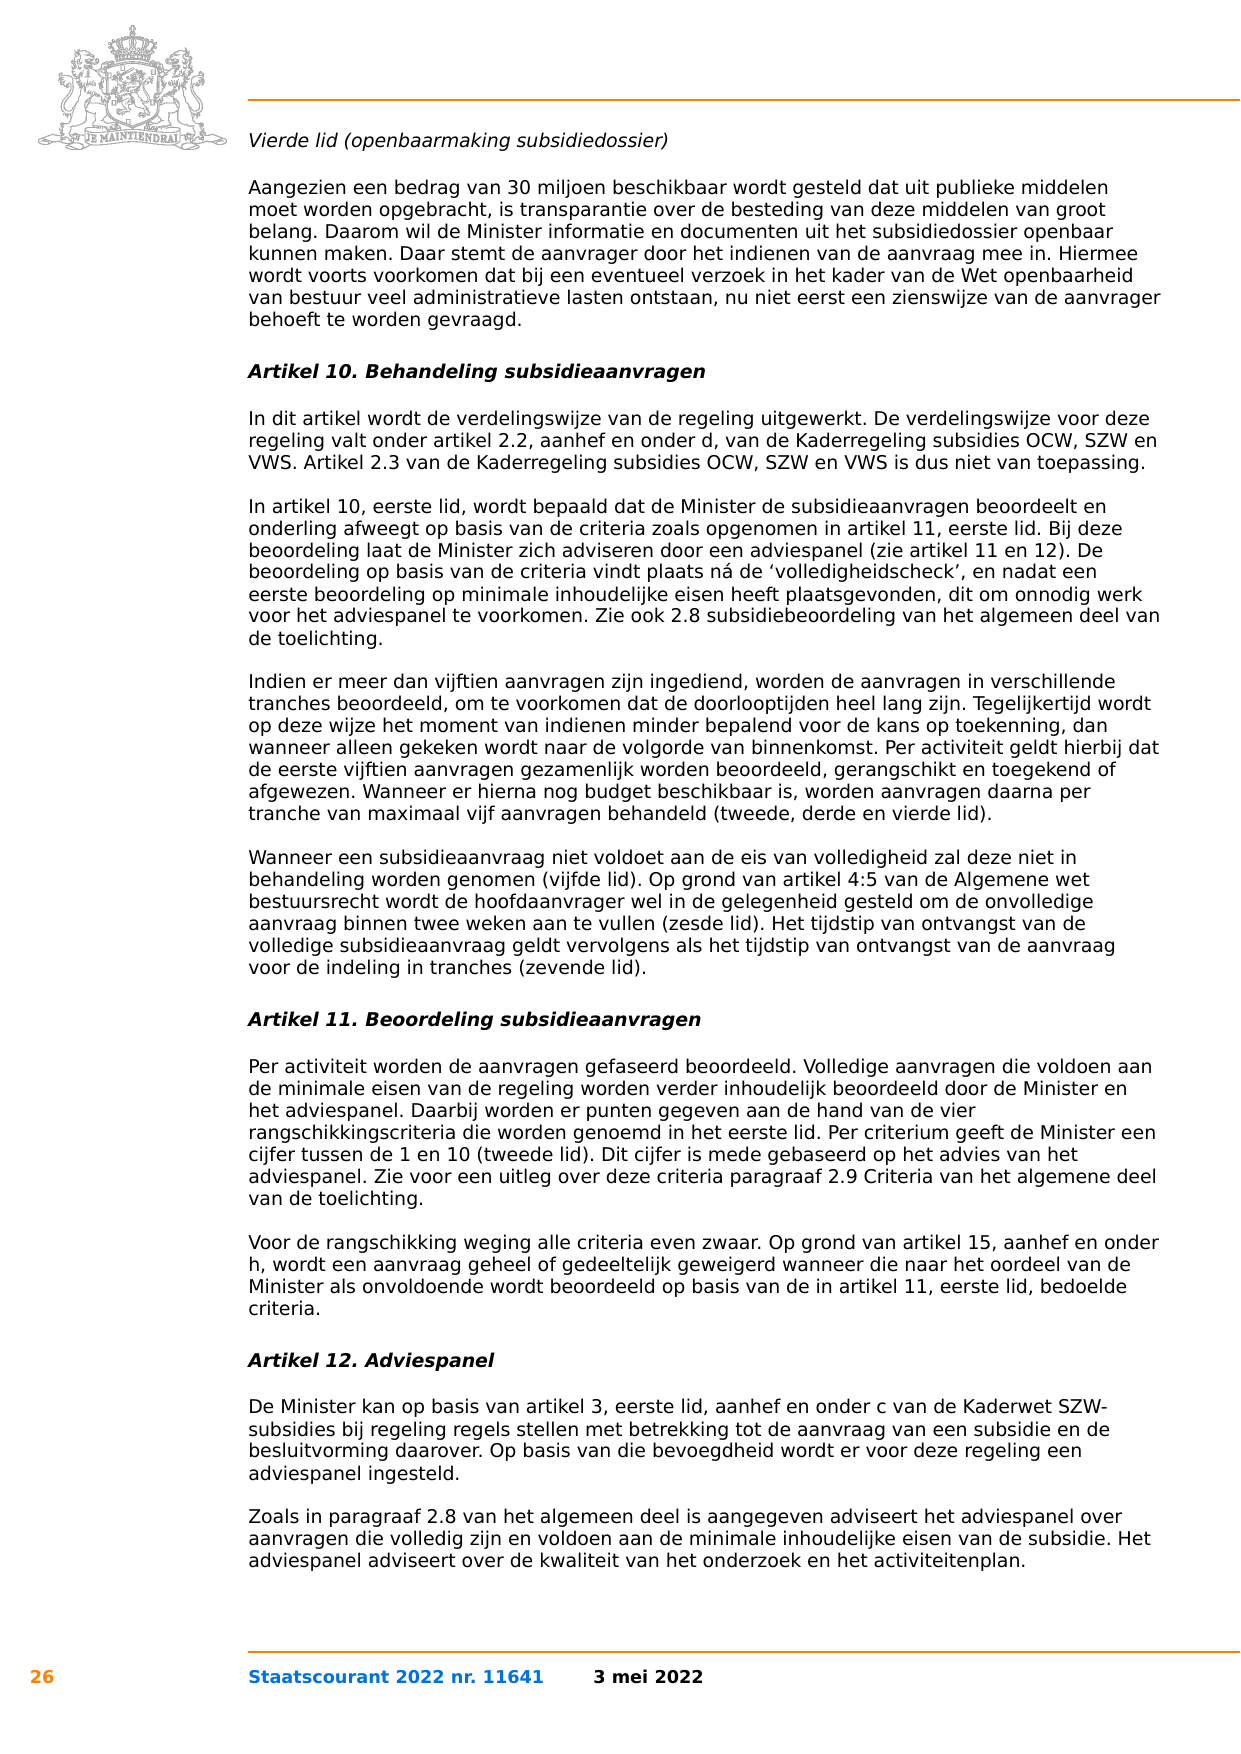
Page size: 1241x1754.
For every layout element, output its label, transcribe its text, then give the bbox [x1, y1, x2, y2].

text Voor de rangschikking weging alle criteria even zwaar. Op grond van artikel 15, aanhef en onder h, wordt een aanvraag geheel of gedeeltelijk geweigerd wanneer die naar het oordeel van de Minister als onvoldoende wordt beoordeeld op basis van de in artikel 11, eerste lid, bedoelde criteria. [248, 1232, 1163, 1319]
text Aangezien een bedrag van 30 miljoen beschikbaar wordt gesteld dat uit publieke middelen moet worden opgebracht, is transparantie over de besteding van deze middelen van groot belang. Daarom wil de Minister informatie en documenten uit het subsidiedossier openbaar kunnen maken. Daar stemt de aanvrager door het indienen van de aanvraag mee in. Hiermee wordt voorts voorkomen dat bij een eventueel verzoek in het kader van de Wet openbaarheid van bestuur veel administratieve lasten ontstaan, nu niet eerst een zienswijze van de aanvrager behoeft te worden gevraagd. [248, 177, 1163, 331]
text Zoals in paragraaf 2.8 van het algemeen deel is aangegeven adviseert het adviespanel over aanvragen die volledig zijn en voldoen aan de minimale inhoudelijke eisen van de subsidie. Het adviespanel adviseert over de kwaliteit van het onderzoek en het activiteitenplan. [248, 1506, 1163, 1572]
text Wanneer een subsidieaanvraag niet voldoet aan de eis van volledigheid zal deze niet in behandeling worden genomen (vijfde lid). Op grond van artikel 4:5 van de Algemene wet bestuursrecht wordt de hoofdaanvrager wel in de gelegenheid gesteld om de onvolledige aanvraag binnen twee weken aan te vullen (zesde lid). Het tijdstip van ontvangst van de volledige subsidieaanvraag geldt vervolgens als het tijdstip van ontvangst van de aanvraag voor de indeling in tranches (zevende lid). [248, 847, 1163, 979]
subtitle Artikel 11. Beoordeling subsidieaanvragen [248, 1009, 1163, 1031]
subtitle Vierde lid (openbaarmaking subsidiedossier) [248, 130, 1163, 152]
text Per activiteit worden de aanvragen gefaseerd beoordeeld. Volledige aanvragen die voldoen aan de minimale eisen van de regeling worden verder inhoudelijk beoordeeld door de Minister en het adviespanel. Daarbij worden er punten gegeven aan de hand van de vier rangschikkingscriteria die worden genoemd in het eerste lid. Per criterium geeft de Minister een cijfer tussen de 1 en 10 (tweede lid). Dit cijfer is mede gebaseerd op het advies van het adviespanel. Zie voor een uitleg over deze criteria paragraaf 2.9 Criteria van het algemene deel van de toelichting. [248, 1056, 1163, 1210]
picture [38, 25, 227, 150]
text In dit artikel wordt de verdelingswijze van de regeling uitgewerkt. De verdelingswijze voor deze regeling valt onder artikel 2.2, aanhef en onder d, van de Kaderregeling subsidies OCW, SZW en VWS. Artikel 2.3 van de Kaderregeling subsidies OCW, SZW en VWS is dus niet van toepassing. [248, 408, 1163, 474]
text In artikel 10, eerste lid, wordt bepaald dat de Minister de subsidieaanvragen beoordeelt en onderling afweegt op basis van de criteria zoals opgenomen in artikel 11, eerste lid. Bij deze beoordeling laat de Minister zich adviseren door een adviespanel (zie artikel 11 en 12). De beoordeling op basis van de criteria vindt plaats ná de ‘volledigheidscheck’, en nadat een eerste beoordeling op minimale inhoudelijke eisen heeft plaatsgevonden, dit om onnodig werk voor het adviespanel te voorkomen. Zie ook 2.8 subsidiebeoordeling van het algemeen deel van de toelichting. [248, 496, 1163, 649]
text De Minister kan op basis van artikel 3, eerste lid, aanhef en onder c van de Kaderwet SZW-subsidies bij regeling regels stellen met betrekking tot de aanvraag van een subsidie en de besluitvorming daarover. Op basis van die bevoegdheid wordt er voor deze regeling een adviespanel ingesteld. [248, 1396, 1163, 1484]
subtitle Artikel 10. Behandeling subsidieaanvragen [248, 361, 1163, 383]
subtitle Artikel 12. Adviespanel [248, 1349, 1163, 1371]
text Indien er meer dan vijftien aanvragen zijn ingediend, worden de aanvragen in verschillende tranches beoordeeld, om te voorkomen dat de doorlooptijden heel lang zijn. Tegelijkertijd wordt op deze wijze het moment van indienen minder bepalend voor de kans op toekenning, dan wanneer alleen gekeken wordt naar de volgorde van binnenkomst. Per activiteit geldt hierbij dat de eerste vijftien aanvragen gezamenlijk worden beoordeeld, gerangschikt en toegekend of afgewezen. Wanneer er hierna nog budget beschikbaar is, worden aanvragen daarna per tranche van maximaal vijf aanvragen behandeld (tweede, derde en vierde lid). [248, 671, 1163, 825]
